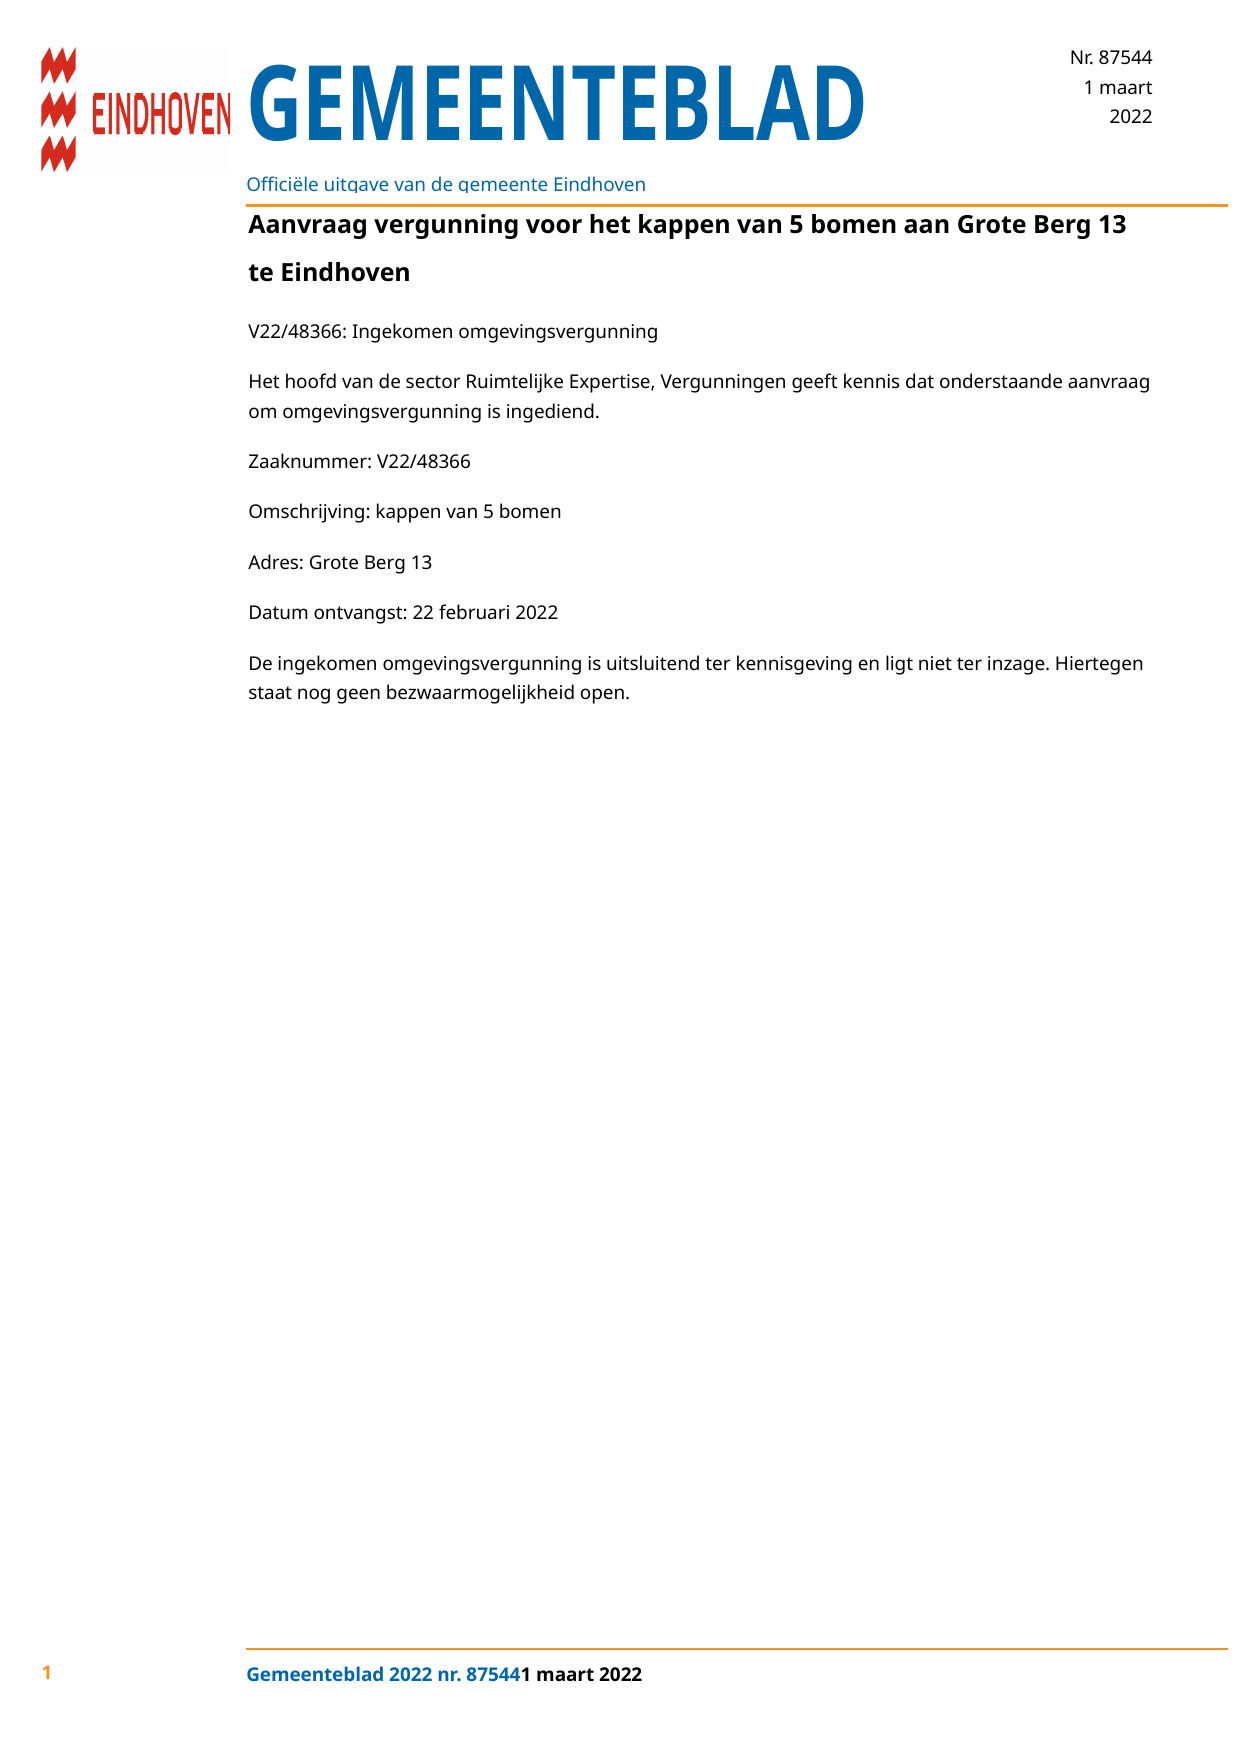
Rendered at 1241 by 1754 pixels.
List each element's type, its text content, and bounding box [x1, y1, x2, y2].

text Zaaknummer: V22/48366 [248, 448, 1152, 474]
text De ingekomen omgevingsvergunning is uitsluitend ter kennisgeving en ligt niet ter inzage. Hiertegen staat nog geen bezwaarmogelijkheid open. [248, 650, 1152, 705]
text Adres: Grote Berg 13 [248, 549, 1152, 575]
text Het hoofd van de sector Ruimtelijke Expertise, Vergunningen geeft kennis dat onderstaande aanvraag om omgevingsvergunning is ingediend. [248, 368, 1152, 424]
text Aanvraag vergunning voor het kappen van 5 bomen aan Grote Berg 13 te Eindhoven [248, 207, 1152, 288]
picture [41, 47, 231, 172]
text Omschrijving: kappen van 5 bomen [248, 499, 1152, 524]
text Datum ontvangst: 22 februari 2022 [248, 599, 1152, 625]
text V22/48366: Ingekomen omgevingsvergunning [248, 318, 1152, 344]
